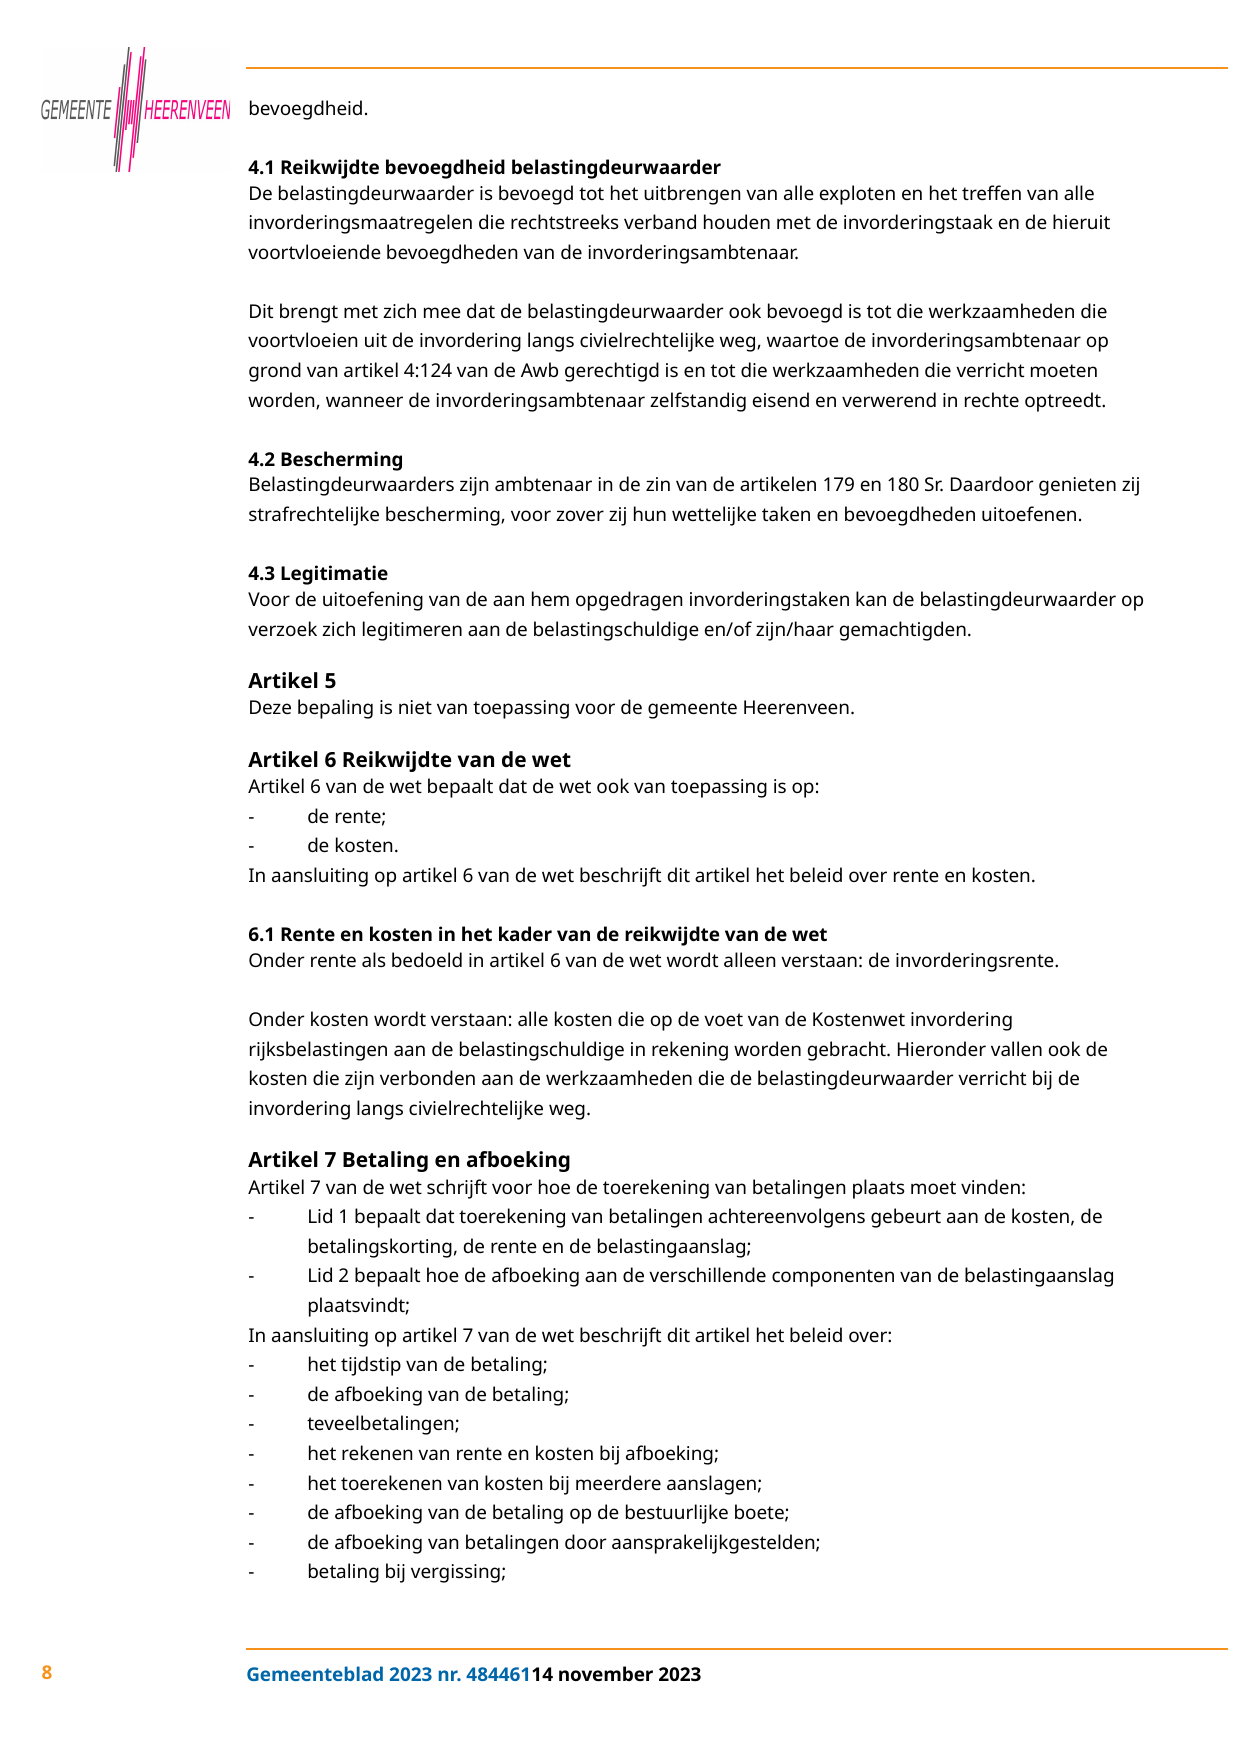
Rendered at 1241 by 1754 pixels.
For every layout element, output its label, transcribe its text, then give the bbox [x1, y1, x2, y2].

text 6.1 Rente en kosten in het kader van de reikwijdte van de wet [248, 921, 1152, 947]
list Lid 2 bepaalt hoe de afboeking aan de verschillende componenten van de belastingaanslag plaatsvindt; [248, 1263, 1152, 1318]
list de rente; [248, 803, 1152, 829]
text 4.1 Reikwijdte bevoegdheid belastingdeurwaarder [248, 154, 1152, 180]
list de kosten. [248, 833, 1152, 858]
list teveelbetalingen; [248, 1411, 1152, 1436]
text Onder kosten wordt verstaan: alle kosten die op de voet van de Kostenwet invordering rijksbelastingen aan de belastingschuldige in rekening worden gebracht. Hieronder vallen ook de kosten die zijn verbonden aan de werkzaamheden die de belastingdeurwaarder verricht bij de invordering langs civielrechtelijke weg. [248, 1006, 1152, 1121]
list het tijdstip van de betaling; [248, 1351, 1152, 1377]
text Artikel 5 [248, 666, 1152, 694]
list Lid 1 bepaalt dat toerekening van betalingen achtereenvolgens gebeurt aan de kosten, de betalingskorting, de rente en de belastingaanslag; [248, 1203, 1152, 1259]
text 4.2 Bescherming [248, 446, 1152, 472]
text Artikel 7 van de wet schrijft voor hoe de toerekening van betalingen plaats moet vinden: [248, 1174, 1152, 1199]
picture [41, 47, 231, 172]
text Onder rente als bedoeld in artikel 6 van de wet wordt alleen verstaan: de invorderingsrente. [248, 947, 1152, 973]
text Belastingdeurwaarders zijn ambtenaar in de zin van de artikelen 179 en 180 Sr. Daardoor genieten zij strafrechtelijke bescherming, voor zover zij hun wettelijke taken en bevoegdheden uitoefenen. [248, 472, 1152, 527]
text In aansluiting op artikel 7 van de wet beschrijft dit artikel het beleid over: [248, 1322, 1152, 1347]
text 4.3 Legitimatie [248, 560, 1152, 586]
text Dit brengt met zich mee dat de belastingdeurwaarder ook bevoegd is tot die werkzaamheden die voortvloeien uit de invordering langs civielrechtelijke weg, waartoe de invorderingsambtenaar op grond van artikel 4:124 van de Awb gerechtigd is en tot die werkzaamheden die verricht moeten worden, wanneer de invorderingsambtenaar zelfstandig eisend en verwerend in rechte optreedt. [248, 298, 1152, 412]
text In aansluiting op artikel 6 van de wet beschrijft dit artikel het beleid over rente en kosten. [248, 862, 1152, 888]
list betaling bij vergissing; [248, 1558, 1152, 1584]
list de afboeking van de betaling; [248, 1381, 1152, 1407]
text Artikel 6 Reikwijdte van de wet [248, 745, 1152, 773]
text Deze bepaling is niet van toepassing voor de gemeente Heerenveen. [248, 694, 1152, 720]
list de afboeking van betalingen door aansprakelijkgestelden; [248, 1529, 1152, 1554]
text bevoegdheid. [248, 95, 1152, 121]
list het toerekenen van kosten bij meerdere aanslagen; [248, 1470, 1152, 1495]
text De belastingdeurwaarder is bevoegd tot het uitbrengen van alle exploten en het treffen van alle invorderingsmaatregelen die rechtstreeks verband houden met de invorderingstaak en de hieruit voortvloeiende bevoegdheden van de invorderingsambtenaar. [248, 180, 1152, 264]
text Artikel 6 van de wet bepaalt dat de wet ook van toepassing is op: [248, 773, 1152, 799]
text Voor de uitoefening van de aan hem opgedragen invorderingstaken kan de belastingdeurwaarder op verzoek zich legitimeren aan de belastingschuldige en/of zijn/haar gemachtigden. [248, 586, 1152, 641]
list het rekenen van rente en kosten bij afboeking; [248, 1440, 1152, 1466]
list de afboeking van de betaling op de bestuurlijke boete; [248, 1499, 1152, 1525]
text Artikel 7 Betaling en afboeking [248, 1145, 1152, 1174]
